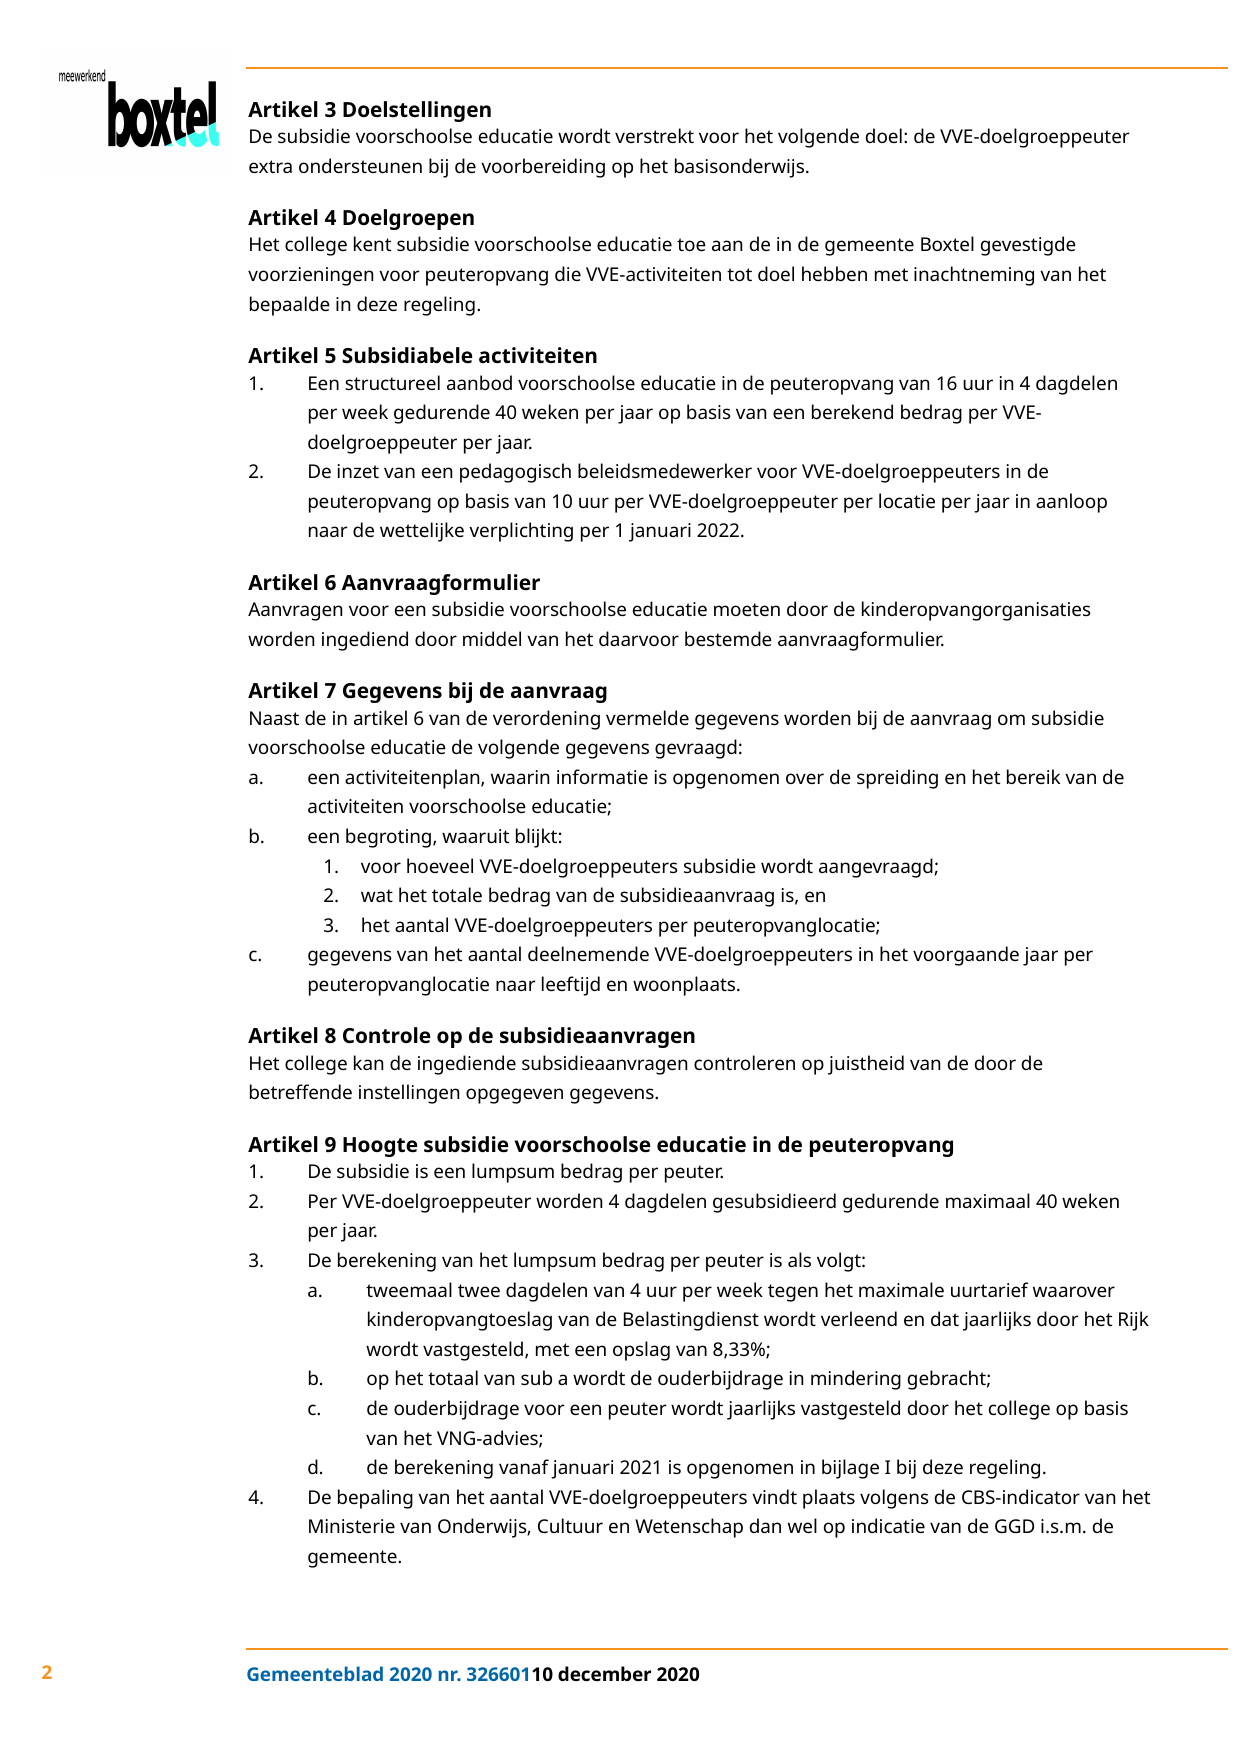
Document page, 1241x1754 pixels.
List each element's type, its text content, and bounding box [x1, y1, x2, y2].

list Een structureel aanbod voorschoolse educatie in de peuteropvang van 16 uur in 4 dagdelen per week gedurende 40 weken per jaar op basis van een berekend bedrag per VVE-doelgroeppeuter per jaar. [248, 370, 1152, 454]
text Artikel 9 Hoogte subsidie voorschoolse educatie in de peuteropvang [248, 1130, 1152, 1158]
list De subsidie is een lumpsum bedrag per peuter. [248, 1158, 1152, 1184]
list wat het totale bedrag van de subsidieaanvraag is, en [323, 882, 1152, 908]
list op het totaal van sub a wordt de ouderbijdrage in mindering gebracht; [307, 1366, 1152, 1391]
list Per VVE-doelgroeppeuter worden 4 dagdelen gesubsidieerd gedurende maximaal 40 weken per jaar. [248, 1188, 1152, 1243]
text Aanvragen voor een subsidie voorschoolse educatie moeten door de kinderopvangorganisaties worden ingediend door middel van het daarvoor bestemde aanvraagformulier. [248, 596, 1152, 652]
text De subsidie voorschoolse educatie wordt verstrekt voor het volgende doel: de VVE-doelgroeppeuter extra ondersteunen bij de voorbereiding op het basisonderwijs. [248, 123, 1152, 178]
list de ouderbijdrage voor een peuter wordt jaarlijks vastgesteld door het college op basis van het VNG-advies; [307, 1395, 1152, 1450]
list tweemaal twee dagdelen van 4 uur per week tegen het maximale uurtarief waarover kinderopvangtoeslag van de Belastingdienst wordt verleend en dat jaarlijks door het Rijk wordt vastgesteld, met een opslag van 8,33%; [307, 1277, 1152, 1362]
text Artikel 8 Controle op de subsidieaanvragen [248, 1022, 1152, 1050]
text Artikel 6 Aanvraagformulier [248, 568, 1152, 596]
list De berekening van het lumpsum bedrag per peuter is als volgt: [248, 1247, 1152, 1273]
list het aantal VVE-doelgroeppeuters per peuteropvanglocatie; [323, 912, 1152, 938]
text Naast de in artikel 6 van de verordening vermelde gegevens worden bij de aanvraag om subsidie voorschoolse educatie de volgende gegevens gevraagd: [248, 705, 1152, 760]
list een begroting, waaruit blijkt: [248, 823, 1152, 849]
list gegevens van het aantal deelnemende VVE-doelgroeppeuters in het voorgaande jaar per peuteropvanglocatie naar leeftijd en woonplaats. [248, 942, 1152, 997]
text Artikel 4 Doelgroepen [248, 203, 1152, 232]
text Artikel 5 Subsidiabele activiteiten [248, 341, 1152, 370]
text Artikel 7 Gegevens bij de aanvraag [248, 676, 1152, 705]
picture [41, 47, 231, 172]
text Artikel 3 Doelstellingen [248, 95, 1152, 123]
list de berekening vanaf januari 2021 is opgenomen in bijlage I bij deze regeling. [307, 1454, 1152, 1480]
list een activiteitenplan, waarin informatie is opgenomen over de spreiding en het bereik van de activiteiten voorschoolse educatie; [248, 764, 1152, 819]
list De inzet van een pedagogisch beleidsmedewerker voor VVE-doelgroeppeuters in de peuteropvang op basis van 10 uur per VVE-doelgroeppeuter per locatie per jaar in aanloop naar de wettelijke verplichting per 1 januari 2022. [248, 458, 1152, 543]
list De bepaling van het aantal VVE-doelgroeppeuters vindt plaats volgens de CBS-indicator van het Ministerie van Onderwijs, Cultuur en Wetenschap dan wel op indicatie van de GGD i.s.m. de gemeente. [248, 1484, 1152, 1569]
list voor hoeveel VVE-doelgroeppeuters subsidie wordt aangevraagd; [323, 853, 1152, 878]
text Het college kan de ingediende subsidieaanvragen controleren op juistheid van de door de betreffende instellingen opgegeven gegevens. [248, 1050, 1152, 1105]
text Het college kent subsidie voorschoolse educatie toe aan de in de gemeente Boxtel gevestigde voorzieningen voor peuteropvang die VVE-activiteiten tot doel hebben met inachtneming van het bepaalde in deze regeling. [248, 232, 1152, 317]
